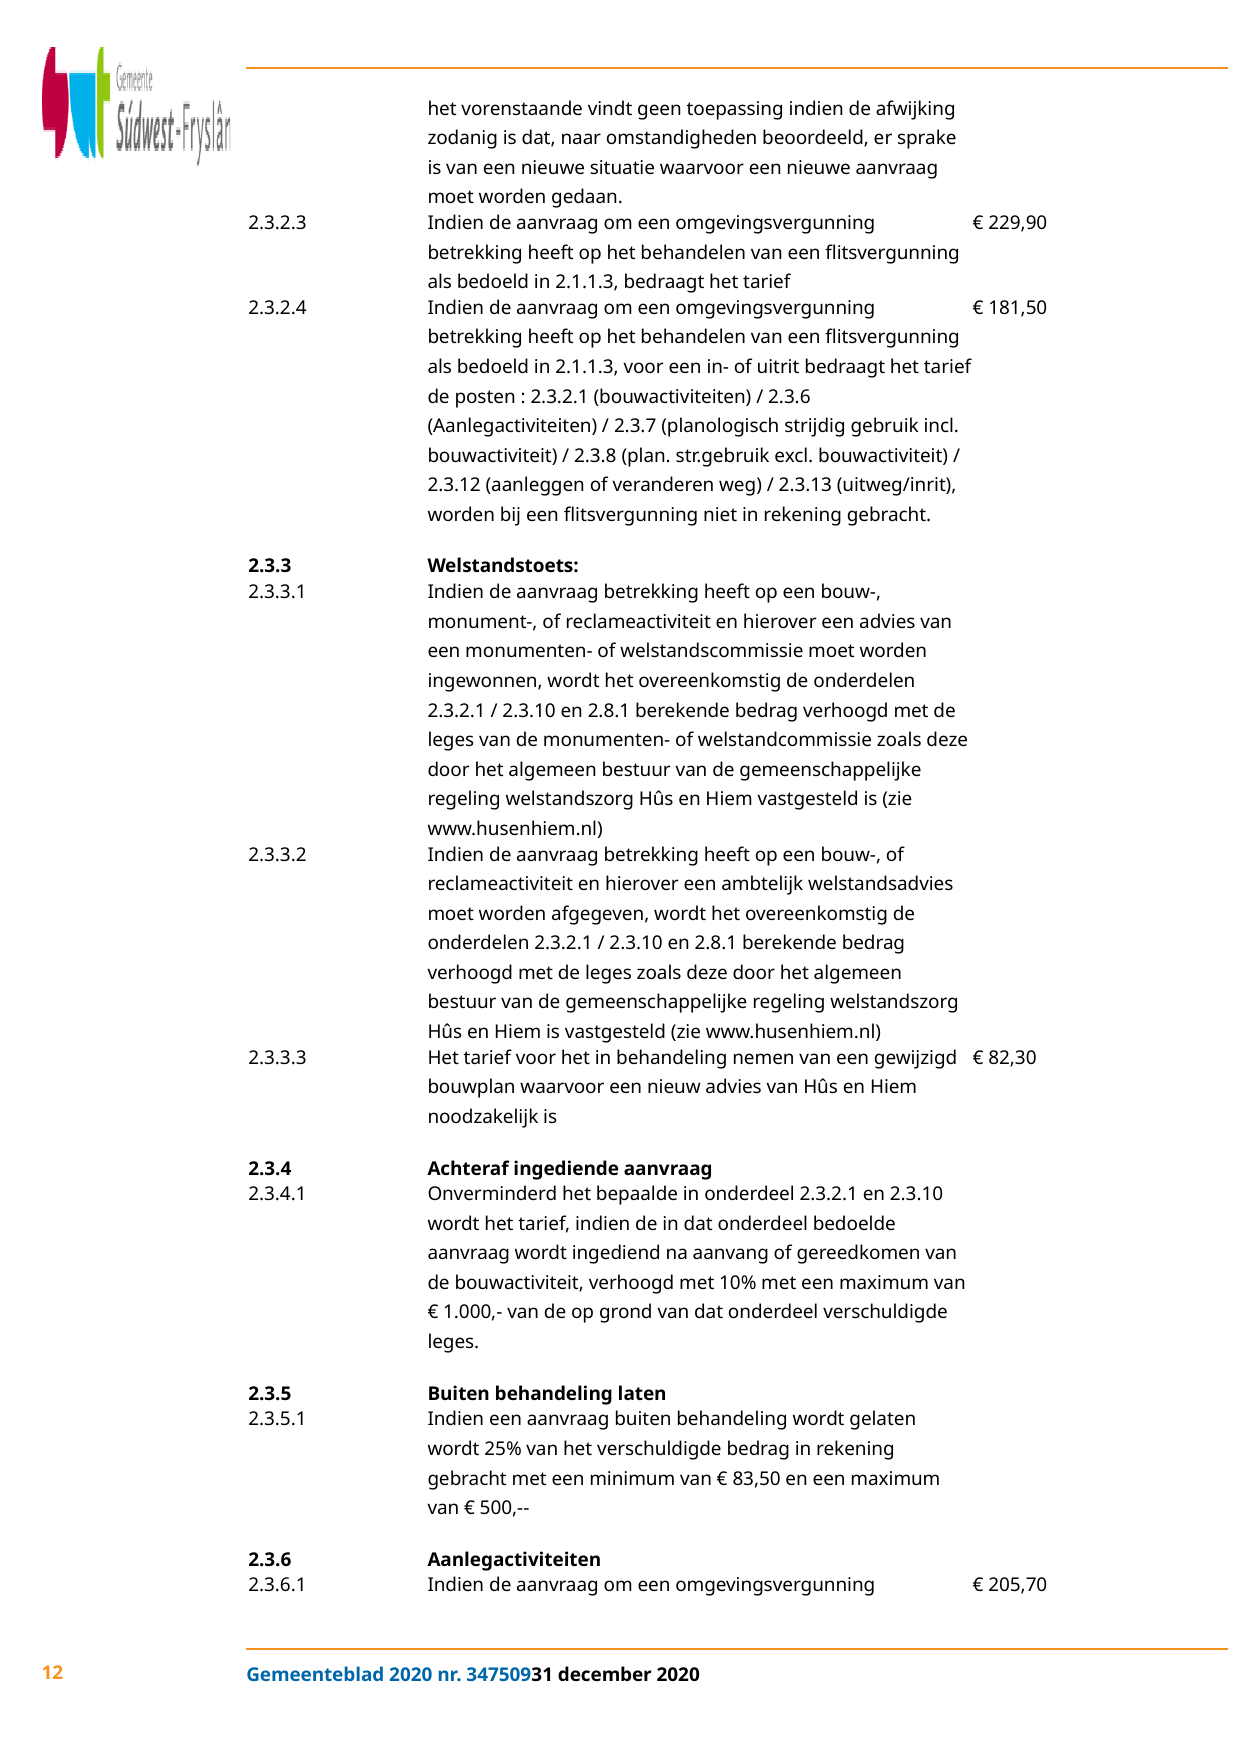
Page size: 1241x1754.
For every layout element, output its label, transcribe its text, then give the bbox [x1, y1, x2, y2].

table_cell [248, 527, 427, 553]
table_cell [973, 1155, 1152, 1180]
table_cell 2.3.3.3 [248, 1044, 427, 1129]
table_cell Indien de aanvraag om een omgevingsvergunning [427, 1571, 972, 1597]
table_cell [973, 1180, 1152, 1354]
table_cell Achteraf ingediende aanvraag [427, 1155, 972, 1180]
table_cell [427, 527, 972, 553]
table_cell 2.3.3 [248, 553, 427, 578]
table_cell [973, 1406, 1152, 1520]
table_cell [427, 1520, 972, 1546]
table_cell Het tarief voor het in behandeling nemen van een gewijzigd bouwplan waarvoor een nieuw advies van Hûs en Hiem noodzakelijk is [427, 1044, 972, 1129]
table_cell [973, 1354, 1152, 1380]
table_cell 2.3.5.1 [248, 1406, 427, 1520]
table_cell [248, 1354, 427, 1380]
table_cell [973, 579, 1152, 841]
table_cell [973, 1520, 1152, 1546]
table_cell [427, 1129, 972, 1155]
table_cell 2.3.5 [248, 1380, 427, 1406]
table_cell € 205,70 [973, 1571, 1152, 1597]
table_cell 2.3.2.3 [248, 209, 427, 294]
table_cell [973, 1546, 1152, 1571]
table_cell [973, 95, 1152, 209]
table_cell Indien een aanvraag buiten behandeling wordt gelaten wordt 25% van het verschuldigde bedrag in rekening gebracht met een minimum van € 83,50 en een maximum van € 500,-- [427, 1406, 972, 1520]
table_cell 2.3.6 [248, 1546, 427, 1571]
table_cell [248, 95, 427, 209]
table_cell Indien de aanvraag om een omgevingsvergunning betrekking heeft op het behandelen van een flitsvergunning als bedoeld in 2.1.1.3, voor een in- of uitrit bedraagt het tarief de posten : 2.3.2.1 (bouwactiviteiten) / 2.3.6 (Aanlegactiviteiten) / 2.3.7 (planologisch strijdig gebruik incl. bouwactiviteit) / 2.3.8 (plan. str.gebruik excl. bouwactiviteit) / 2.3.12 (aanleggen of veranderen weg) / 2.3.13 (uitweg/inrit), worden bij een flitsvergunning niet in rekening gebracht. [427, 294, 972, 527]
table_cell [973, 1380, 1152, 1406]
table_cell Welstandstoets: [427, 553, 972, 578]
table_cell 2.3.2.4 [248, 294, 427, 527]
table_cell het vorenstaande vindt geen toepassing indien de afwijking zodanig is dat, naar omstandigheden beoordeeld, er sprake is van een nieuwe situatie waarvoor een nieuwe aanvraag moet worden gedaan. [427, 95, 972, 209]
table_cell € 181,50 [973, 294, 1152, 527]
table_cell 2.3.4 [248, 1155, 427, 1180]
table_cell Indien de aanvraag betrekking heeft op een bouw-, of reclameactiviteit en hierover een ambtelijk welstandsadvies moet worden afgegeven, wordt het overeenkomstig de onderdelen 2.3.2.1 / 2.3.10 en 2.8.1 berekende bedrag verhoogd met de leges zoals deze door het algemeen bestuur van de gemeenschappelijke regeling welstandszorg Hûs en Hiem is vastgesteld (zie www.husenhiem.nl) [427, 841, 972, 1044]
table_cell € 82,30 [973, 1044, 1152, 1129]
table_cell [973, 527, 1152, 553]
table_cell Buiten behandeling laten [427, 1380, 972, 1406]
picture [41, 47, 231, 172]
table_cell [973, 841, 1152, 1044]
table_cell Indien de aanvraag om een omgevingsvergunning betrekking heeft op het behandelen van een flitsvergunning als bedoeld in 2.1.1.3, bedraagt het tarief [427, 209, 972, 294]
table_cell [973, 1129, 1152, 1155]
table_cell 2.3.3.1 [248, 579, 427, 841]
table_cell [427, 1354, 972, 1380]
table_cell € 229,90 [973, 209, 1152, 294]
table_cell [248, 1520, 427, 1546]
table_cell 2.3.3.2 [248, 841, 427, 1044]
table_cell 2.3.4.1 [248, 1180, 427, 1354]
table_cell Indien de aanvraag betrekking heeft op een bouw-, monument-, of reclameactiviteit en hierover een advies van een monumenten- of welstandscommissie moet worden ingewonnen, wordt het overeenkomstig de onderdelen 2.3.2.1 / 2.3.10 en 2.8.1 berekende bedrag verhoogd met de leges van de monumenten- of welstandcommissie zoals deze door het algemeen bestuur van de gemeenschappelijke regeling welstandszorg Hûs en Hiem vastgesteld is (zie www.husenhiem.nl) [427, 579, 972, 841]
table_cell [973, 553, 1152, 578]
table_cell Onverminderd het bepaalde in onderdeel 2.3.2.1 en 2.3.10 wordt het tarief, indien de in dat onderdeel bedoelde aanvraag wordt ingediend na aanvang of gereedkomen van de bouwactiviteit, verhoogd met 10% met een maximum van € 1.000,- van de op grond van dat onderdeel verschuldigde leges. [427, 1180, 972, 1354]
table_cell [248, 1129, 427, 1155]
table_cell Aanlegactiviteiten [427, 1546, 972, 1571]
table_cell 2.3.6.1 [248, 1571, 427, 1597]
